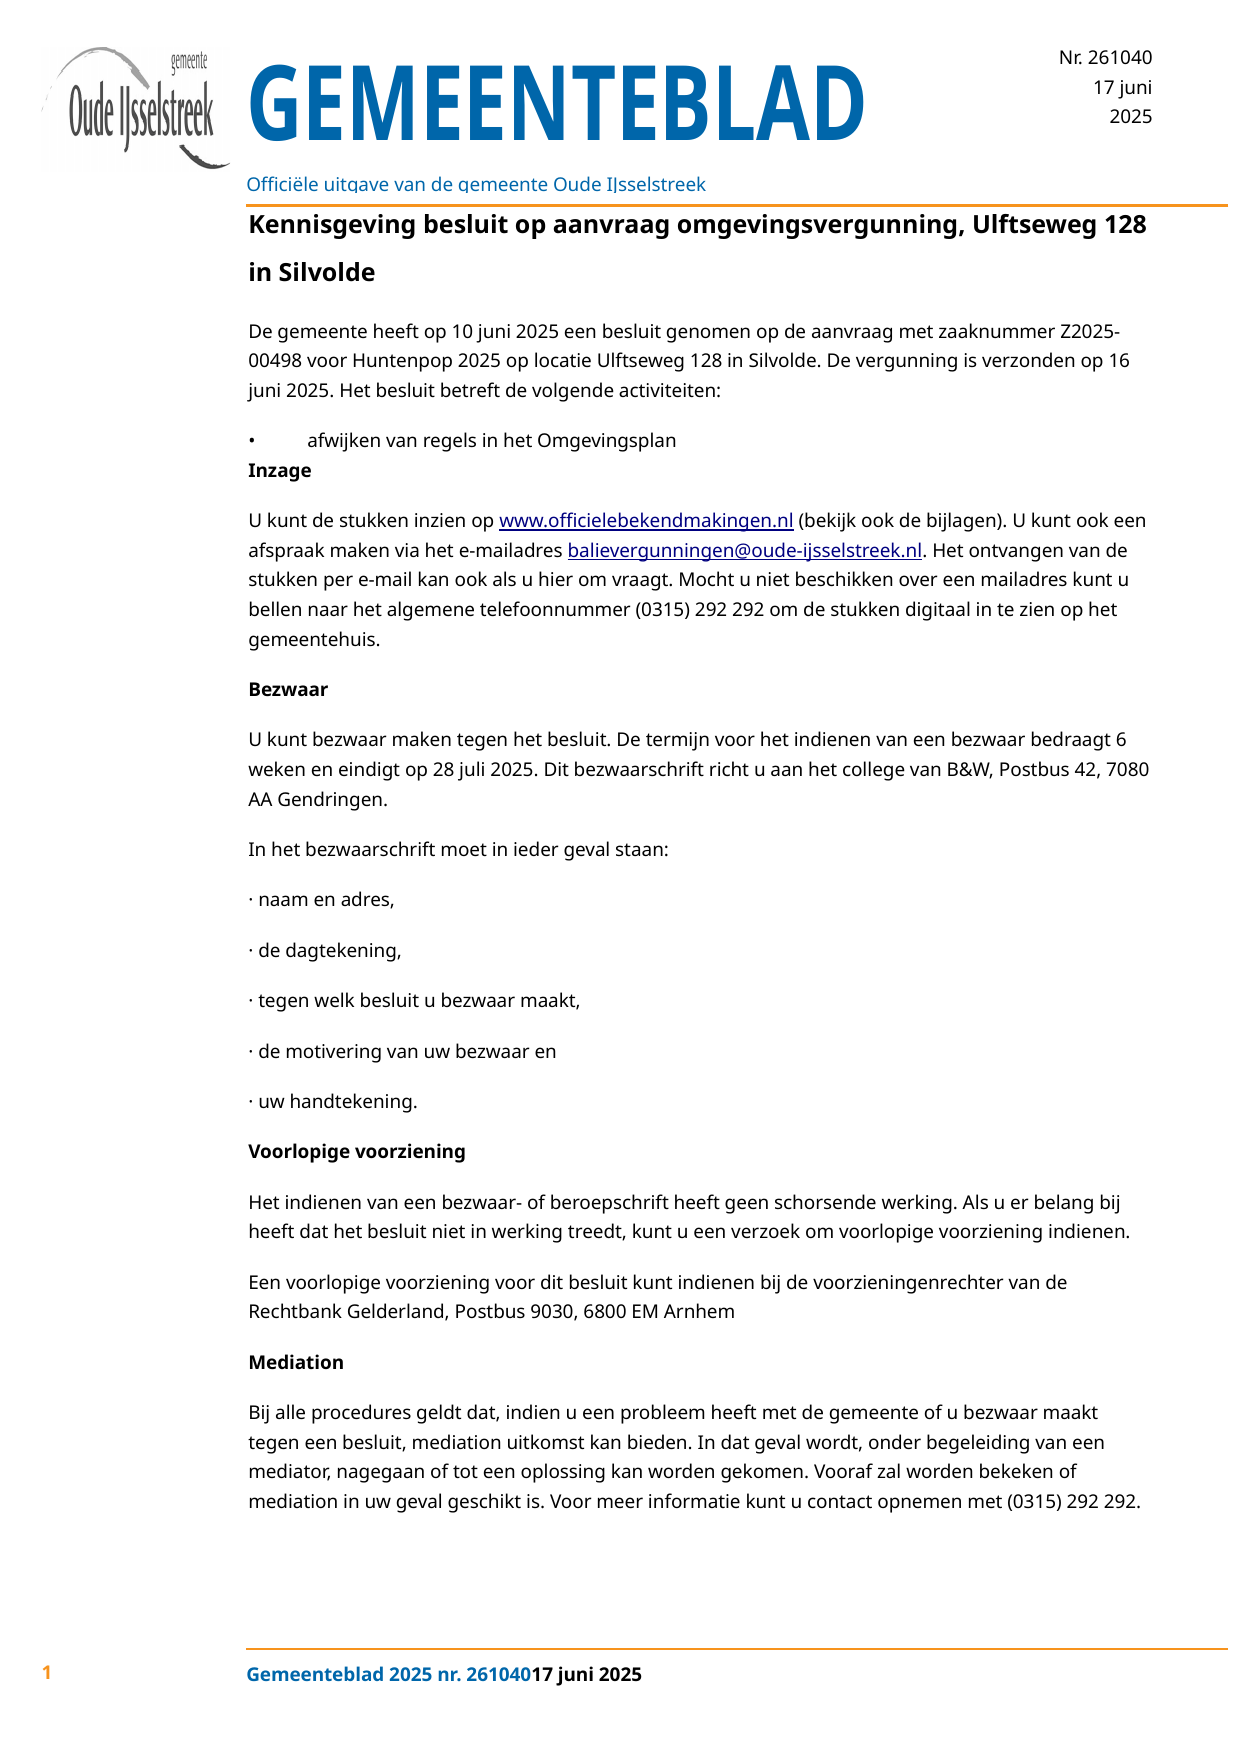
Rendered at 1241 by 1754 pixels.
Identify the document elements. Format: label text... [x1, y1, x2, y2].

text · naam en adres, [248, 887, 1152, 912]
text U kunt bezwaar maken tegen het besluit. De termijn voor het indienen van een bezwaar bedraagt 6 weken en eindigt op 28 juli 2025. Dit bezwaarschrift richt u aan het college van B&W, Postbus 42, 7080 AA Gendringen. [248, 727, 1152, 812]
text Mediation [248, 1349, 1152, 1375]
text Het indienen van een bezwaar- of beroepschrift heeft geen schorsende werking. Als u er belang bij heeft dat het besluit niet in werking treedt, kunt u een verzoek om voorlopige voorziening indienen. [248, 1189, 1152, 1244]
text · tegen welk besluit u bezwaar maakt, [248, 987, 1152, 1013]
text Bezwaar [248, 676, 1152, 702]
text U kunt de stukken inzien op www.officielebekendmakingen.nl (bekijk ook de bijlagen). U kunt ook een afspraak maken via het e-mailadres balievergunningen@oude-ijsselstreek.nl. Het ontvangen van de stukken per e-mail kan ook als u hier om vraagt. Mocht u niet beschikken over een mailadres kunt u bellen naar het algemene telefoonnummer (0315) 292 292 om de stukken digitaal in te zien op het gemeentehuis. [248, 507, 1152, 652]
text Voorlopige voorziening [248, 1139, 1152, 1164]
text Bij alle procedures geldt dat, indien u een probleem heeft met de gemeente of u bezwaar maakt tegen een besluit, mediation uitkomst kan bieden. In dat geval wordt, onder begeleiding van een mediator, nagegaan of tot een oplossing kan worden gekomen. Vooraf zal worden bekeken of mediation in uw geval geschikt is. Voor meer informatie kunt u contact opnemen met (0315) 292 292. [248, 1399, 1152, 1514]
text De gemeente heeft op 10 juni 2025 een besluit genomen op de aanvraag met zaaknummer Z2025-00498 voor Huntenpop 2025 op locatie Ulftseweg 128 in Silvolde. De vergunning is verzonden op 16 juni 2025. Het besluit betreft de volgende activiteiten: [248, 318, 1152, 403]
list afwijken van regels in het Omgevingsplan [248, 427, 1152, 453]
text · de dagtekening, [248, 937, 1152, 963]
text Kennisgeving besluit op aanvraag omgevingsvergunning, Ulftseweg 128 in Silvolde [248, 207, 1152, 288]
text · uw handtekening. [248, 1088, 1152, 1114]
text Inzage [248, 457, 1152, 483]
text · de motivering van uw bezwaar en [248, 1038, 1152, 1064]
picture [41, 47, 231, 172]
text In het bezwaarschrift moet in ieder geval staan: [248, 836, 1152, 862]
text Een voorlopige voorziening voor dit besluit kunt indienen bij de voorzieningenrechter van de Rechtbank Gelderland, Postbus 9030, 6800 EM Arnhem [248, 1269, 1152, 1324]
